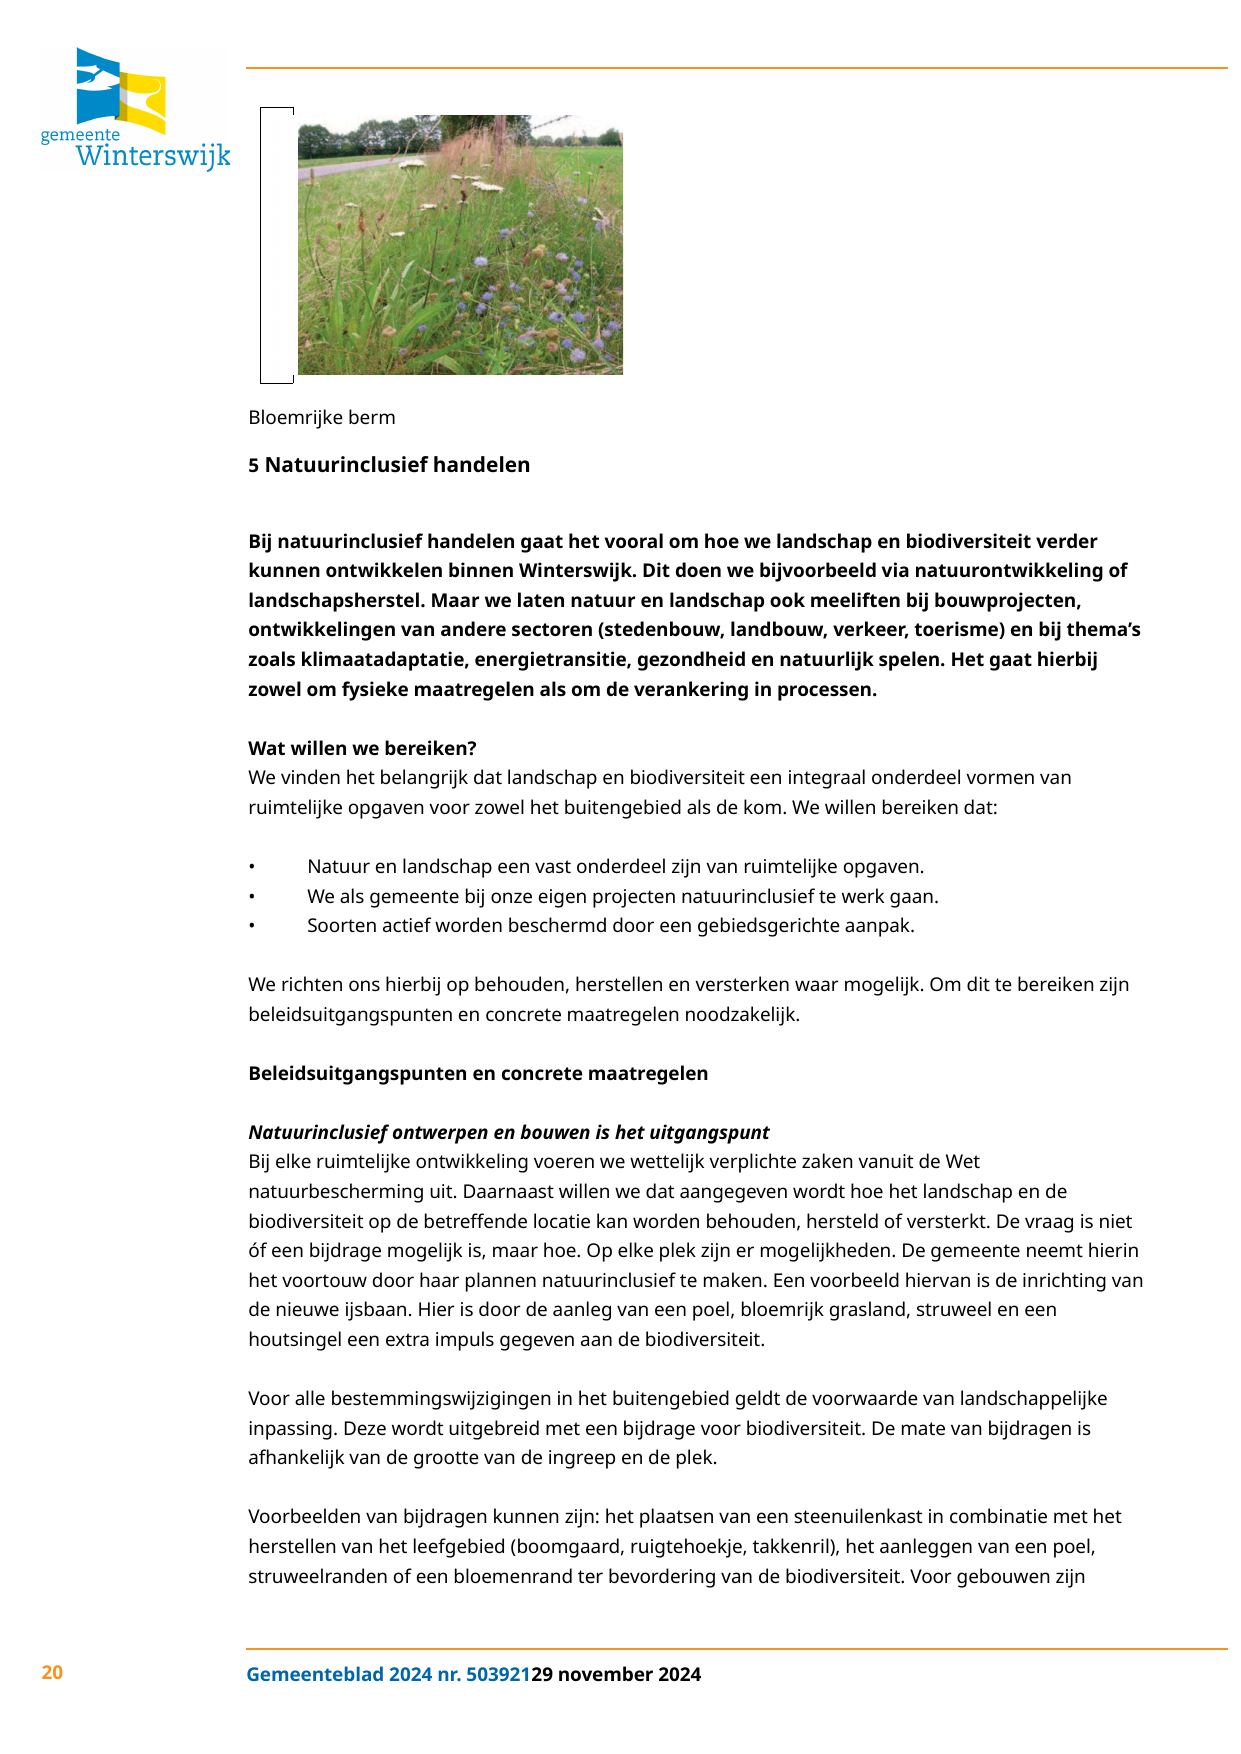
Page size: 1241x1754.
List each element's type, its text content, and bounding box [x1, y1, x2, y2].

text Natuurinclusief ontwerpen en bouwen is het uitgangspunt [248, 1119, 1152, 1145]
text Bij natuurinclusief handelen gaat het vooral om hoe we landschap en biodiversiteit verder kunnen ontwikkelen binnen Winterswijk. Dit doen we bijvoorbeeld via natuurontwikkeling of landschapsherstel. Maar we laten natuur en landschap ook meeliften bij bouwprojecten, ontwikkelingen van andere sectoren (stedenbouw, landbouw, verkeer, toerisme) en bij thema’s zoals klimaatadaptatie, energietransitie, gezondheid en natuurlijk spelen. Het gaat hierbij zowel om fysieke maatregelen als om de verankering in processen. [248, 528, 1152, 702]
text 5 Natuurinclusief handelen [248, 450, 1152, 479]
picture [268, 115, 624, 375]
text Voor alle bestemmingswijzigingen in het buitengebied geldt de voorwaarde van landschappelijke inpassing. Deze wordt uitgebreid met een bijdrage voor biodiversiteit. De mate van bijdragen is afhankelijk van de grootte van de ingreep en de plek. [248, 1385, 1152, 1470]
text Bloemrijke berm [248, 404, 1152, 430]
text Bij elke ruimtelijke ontwikkeling voeren we wettelijk verplichte zaken vanuit de Wet natuurbescherming uit. Daarnaast willen we dat aangegeven wordt hoe het landschap en de biodiversiteit op de betreffende locatie kan worden behouden, hersteld of versterkt. De vraag is niet óf een bijdrage mogelijk is, maar hoe. Op elke plek zijn er mogelijkheden. De gemeente neemt hierin het voortouw door haar plannen natuurinclusief te maken. Een voorbeeld hiervan is de inrichting van de nieuwe ijsbaan. Hier is door de aanleg van een poel, bloemrijk grasland, struweel en een houtsingel een extra impuls gegeven aan de biodiversiteit. [248, 1149, 1152, 1352]
table_header Natuur en landschap een vast onderdeel zijn van ruimtelijke opgaven. We als gemeente bij onze eigen projecten natuurinclusief te werk gaan. Soorten actief worden beschermd door een gebiedsgerichte aanpak. [248, 854, 1152, 938]
text We richten ons hierbij op behouden, herstellen en versterken waar mogelijk. Om dit te bereiken zijn beleidsuitgangspunten en concrete maatregelen noodzakelijk. [248, 971, 1152, 1026]
text We vinden het belangrijk dat landschap en biodiversiteit een integraal onderdeel vormen van ruimtelijke opgaven voor zowel het buitengebied als de kom. We willen bereiken dat: [248, 764, 1152, 820]
text Voorbeelden van bijdragen kunnen zijn: het plaatsen van een steenuilenkast in combinatie met het herstellen van het leefgebied (boomgaard, ruigtehoekje, takkenril), het aanleggen van een poel, struweelranden of een bloemenrand ter bevordering van de biodiversiteit. Voor gebouwen zijn [248, 1504, 1152, 1588]
picture [41, 47, 231, 172]
text Wat willen we bereiken? [248, 735, 1152, 761]
text Beleidsuitgangspunten en concrete maatregelen [248, 1060, 1152, 1086]
picture [225, 153, 231, 162]
